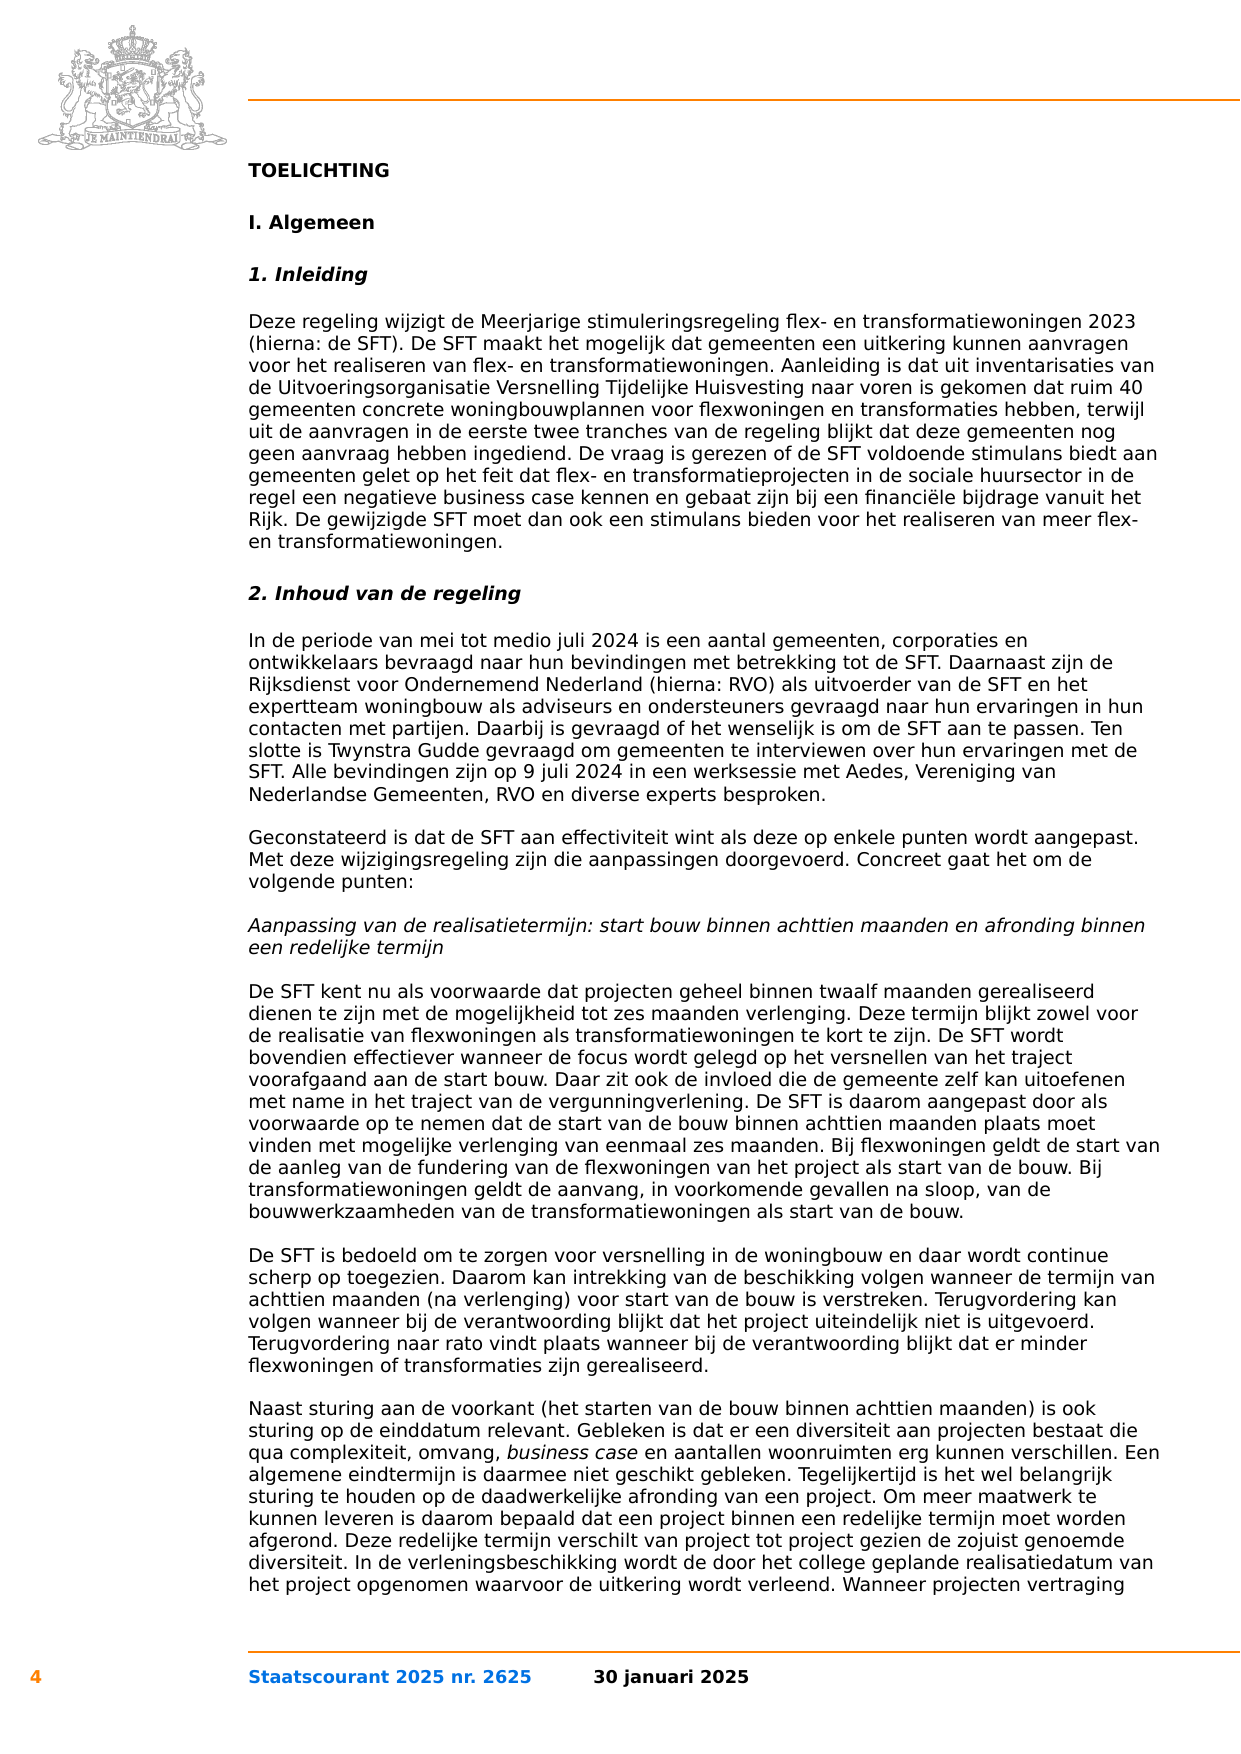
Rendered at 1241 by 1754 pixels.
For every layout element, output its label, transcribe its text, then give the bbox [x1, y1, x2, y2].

subtitle TOELICHTING [248, 160, 1163, 182]
subtitle Aanpassing van de realisatietermijn: start bouw binnen achttien maanden en afronding binnen een redelijke termijn [248, 915, 1163, 959]
text Geconstateerd is dat de SFT aan effectiviteit wint als deze op enkele punten wordt aangepast. Met deze wijzigingsregeling zijn die aanpassingen doorgevoerd. Concreet gaat het om de volgende punten: [248, 827, 1163, 893]
text De SFT kent nu als voorwaarde dat projecten geheel binnen twaalf maanden gerealiseerd dienen te zijn met de mogelijkheid tot zes maanden verlenging. Deze termijn blijkt zowel voor de realisatie van flexwoningen als transformatiewoningen te kort te zijn. De SFT wordt bovendien effectiever wanneer de focus wordt gelegd op het versnellen van het traject voorafgaand aan de start bouw. Daar zit ook de invloed die de gemeente zelf kan uitoefenen met name in het traject van de vergunningverlening. De SFT is daarom aangepast door als voorwaarde op te nemen dat de start van de bouw binnen achttien maanden plaats moet vinden met mogelijke verlenging van eenmaal zes maanden. Bij flexwoningen geldt de start van de aanleg van de fundering van de flexwoningen van het project als start van de bouw. Bij transformatiewoningen geldt de aanvang, in voorkomende gevallen na sloop, van de bouwwerkzaamheden van de transformatiewoningen als start van de bouw. [248, 981, 1163, 1223]
text Naast sturing aan de voorkant (het starten van de bouw binnen achttien maanden) is ook sturing op de einddatum relevant. Gebleken is dat er een diversiteit aan projecten bestaat die qua complexiteit, omvang, business case en aantallen woonruimten erg kunnen verschillen. Een algemene eindtermijn is daarmee niet geschikt gebleken. Tegelijkertijd is het wel belangrijk sturing te houden op de daadwerkelijke afronding van een project. Om meer maatwerk te kunnen leveren is daarom bepaald dat een project binnen een redelijke termijn moet worden afgerond. Deze redelijke termijn verschilt van project tot project gezien de zojuist genoemde diversiteit. In de verleningsbeschikking wordt de door het college geplande realisatiedatum van het project opgenomen waarvoor de uitkering wordt verleend. Wanneer projecten vertraging [248, 1398, 1163, 1596]
subtitle I. Algemeen [248, 212, 1163, 234]
picture [38, 25, 227, 150]
subtitle 1. Inleiding [248, 264, 1163, 286]
text De SFT is bedoeld om te zorgen voor versnelling in de woningbouw en daar wordt continue scherp op toegezien. Daarom kan intrekking van de beschikking volgen wanneer de termijn van achttien maanden (na verlenging) voor start van de bouw is verstreken. Terugvordering kan volgen wanneer bij de verantwoording blijkt dat het project uiteindelijk niet is uitgevoerd. Terugvordering naar rato vindt plaats wanneer bij de verantwoording blijkt dat er minder flexwoningen of transformaties zijn gerealiseerd. [248, 1244, 1163, 1376]
text Deze regeling wijzigt de Meerjarige stimuleringsregeling flex- en transformatiewoningen 2023 (hierna: de SFT). De SFT maakt het mogelijk dat gemeenten een uitkering kunnen aanvragen voor het realiseren van flex- en transformatiewoningen. Aanleiding is dat uit inventarisaties van de Uitvoeringsorganisatie Versnelling Tijdelijke Huisvesting naar voren is gekomen dat ruim 40 gemeenten concrete woningbouwplannen voor flexwoningen en transformaties hebben, terwijl uit de aanvragen in de eerste twee tranches van de regeling blijkt dat deze gemeenten nog geen aanvraag hebben ingediend. De vraag is gerezen of de SFT voldoende stimulans biedt aan gemeenten gelet op het feit dat flex- en transformatieprojecten in de sociale huursector in de regel een negatieve business case kennen en gebaat zijn bij een financiële bijdrage vanuit het Rijk. De gewijzigde SFT moet dan ook een stimulans bieden voor het realiseren van meer flex- en transformatiewoningen. [248, 311, 1163, 553]
subtitle 2. Inhoud van de regeling [248, 583, 1163, 604]
text In de periode van mei tot medio juli 2024 is een aantal gemeenten, corporaties en ontwikkelaars bevraagd naar hun bevindingen met betrekking tot de SFT. Daarnaast zijn de Rijksdienst voor Ondernemend Nederland (hierna: RVO) als uitvoerder van de SFT en het expertteam woningbouw als adviseurs en ondersteuners gevraagd naar hun ervaringen in hun contacten met partijen. Daarbij is gevraagd of het wenselijk is om de SFT aan te passen. Ten slotte is Twynstra Gudde gevraagd om gemeenten te interviewen over hun ervaringen met de SFT. Alle bevindingen zijn op 9 juli 2024 in een werksessie met Aedes, Vereniging van Nederlandse Gemeenten, RVO en diverse experts besproken. [248, 629, 1163, 805]
